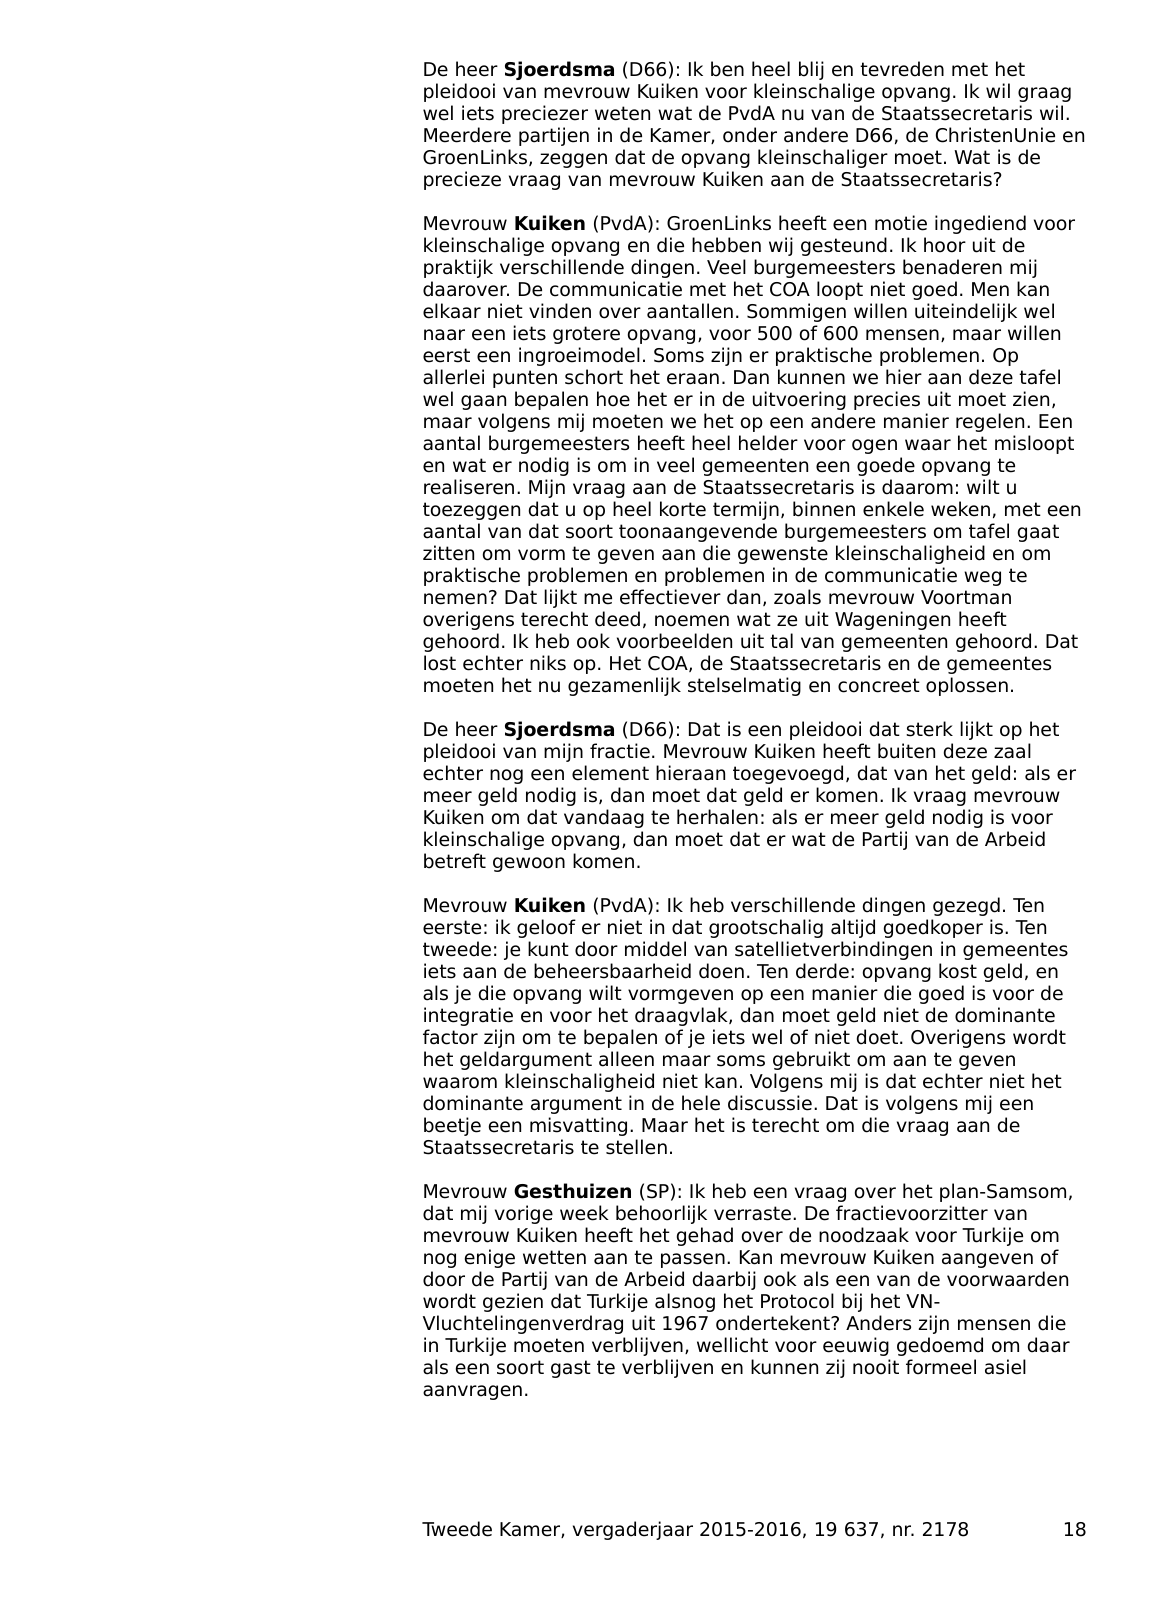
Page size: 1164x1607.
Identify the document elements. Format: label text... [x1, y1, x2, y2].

text De heer Sjoerdsma (D66): Dat is een pleidooi dat sterk lijkt op het pleidooi van mijn fractie. Mevrouw Kuiken heeft buiten deze zaal echter nog een element hieraan toegevoegd, dat van het geld: als er meer geld nodig is, dan moet dat geld er komen. Ik vraag mevrouw Kuiken om dat vandaag te herhalen: als er meer geld nodig is voor kleinschalige opvang, dan moet dat er wat de Partij van de Arbeid betreft gewoon komen. [422, 719, 1087, 873]
text Mevrouw Kuiken (PvdA): GroenLinks heeft een motie ingediend voor kleinschalige opvang en die hebben wij gesteund. Ik hoor uit de praktijk verschillende dingen. Veel burgemeesters benaderen mij daarover. De communicatie met het COA loopt niet goed. Men kan elkaar niet vinden over aantallen. Sommigen willen uiteindelijk wel naar een iets grotere opvang, voor 500 of 600 mensen, maar willen eerst een ingroeimodel. Soms zijn er praktische problemen. Op allerlei punten schort het eraan. Dan kunnen we hier aan deze tafel wel gaan bepalen hoe het er in de uitvoering precies uit moet zien, maar volgens mij moeten we het op een andere manier regelen. Een aantal burgemeesters heeft heel helder voor ogen waar het misloopt en wat er nodig is om in veel gemeenten een goede opvang te realiseren. Mijn vraag aan de Staatssecretaris is daarom: wilt u toezeggen dat u op heel korte termijn, binnen enkele weken, met een aantal van dat soort toonaangevende burgemeesters om tafel gaat zitten om vorm te geven aan die gewenste kleinschaligheid en om praktische problemen en problemen in de communicatie weg te nemen? Dat lijkt me effectiever dan, zoals mevrouw Voortman overigens terecht deed, noemen wat ze uit Wageningen heeft gehoord. Ik heb ook voorbeelden uit tal van gemeenten gehoord. Dat lost echter niks op. Het COA, de Staatssecretaris en de gemeentes moeten het nu gezamenlijk stelselmatig en concreet oplossen. [422, 213, 1087, 697]
text De heer Sjoerdsma (D66): Ik ben heel blij en tevreden met het pleidooi van mevrouw Kuiken voor kleinschalige opvang. Ik wil graag wel iets preciezer weten wat de PvdA nu van de Staatssecretaris wil. Meerdere partijen in de Kamer, onder andere D66, de ChristenUnie en GroenLinks, zeggen dat de opvang kleinschaliger moet. Wat is de precieze vraag van mevrouw Kuiken aan de Staatssecretaris? [422, 59, 1087, 191]
text Mevrouw Kuiken (PvdA): Ik heb verschillende dingen gezegd. Ten eerste: ik geloof er niet in dat grootschalig altijd goedkoper is. Ten tweede: je kunt door middel van satellietverbindingen in gemeentes iets aan de beheersbaarheid doen. Ten derde: opvang kost geld, en als je die opvang wilt vormgeven op een manier die goed is voor de integratie en voor het draagvlak, dan moet geld niet de dominante factor zijn om te bepalen of je iets wel of niet doet. Overigens wordt het geldargument alleen maar soms gebruikt om aan te geven waarom kleinschaligheid niet kan. Volgens mij is dat echter niet het dominante argument in de hele discussie. Dat is volgens mij een beetje een misvatting. Maar het is terecht om die vraag aan de Staatssecretaris te stellen. [422, 895, 1087, 1159]
text Mevrouw Gesthuizen (SP): Ik heb een vraag over het plan-Samsom, dat mij vorige week behoorlijk verraste. De fractievoorzitter van mevrouw Kuiken heeft het gehad over de noodzaak voor Turkije om nog enige wetten aan te passen. Kan mevrouw Kuiken aangeven of door de Partij van de Arbeid daarbij ook als een van de voorwaarden wordt gezien dat Turkije alsnog het Protocol bij het VN-Vluchtelingenverdrag uit 1967 ondertekent? Anders zijn mensen die in Turkije moeten verblijven, wellicht voor eeuwig gedoemd om daar als een soort gast te verblijven en kunnen zij nooit formeel asiel aanvragen. [422, 1181, 1087, 1401]
